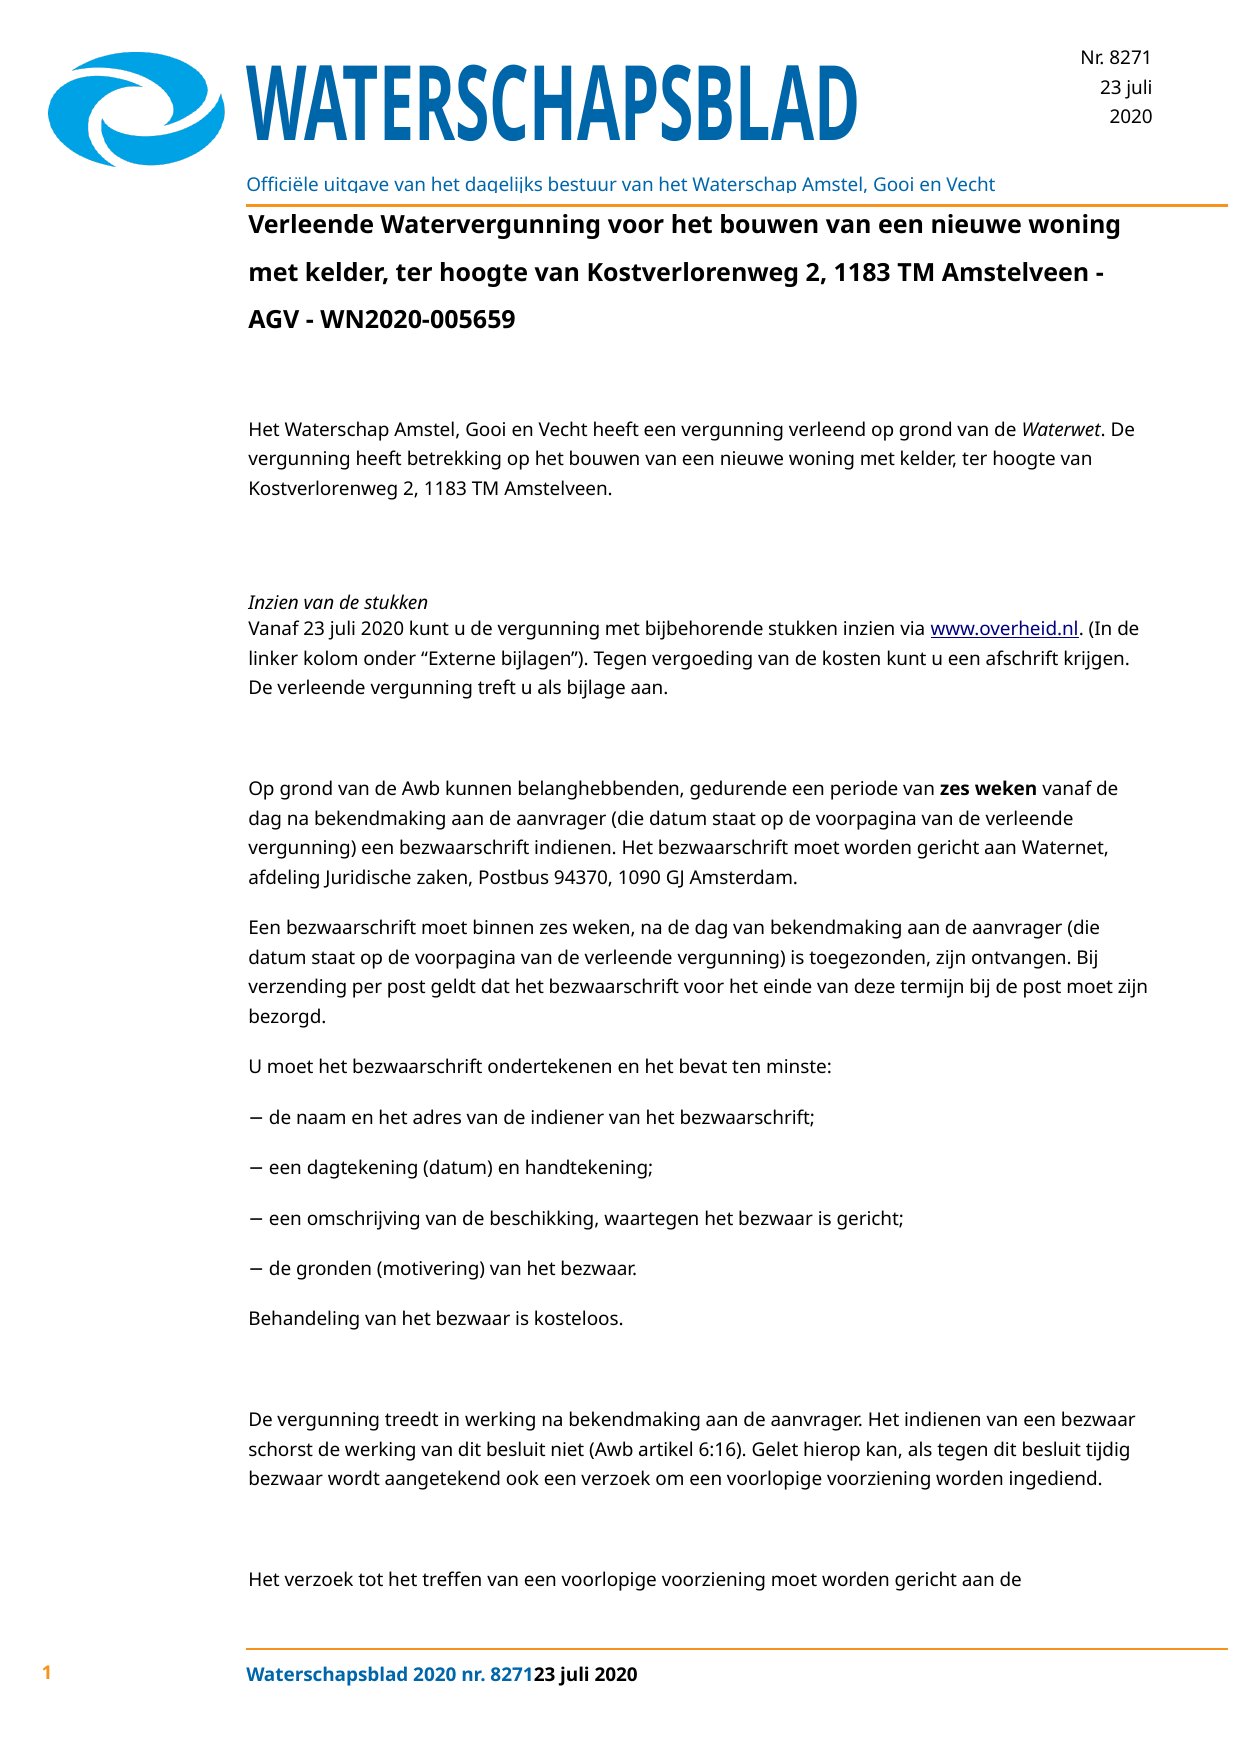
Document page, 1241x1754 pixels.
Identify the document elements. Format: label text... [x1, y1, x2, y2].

text Op grond van de Awb kunnen belanghebbenden, gedurende een periode van zes weken vanaf de dag na bekendmaking aan de aanvrager (die datum staat op de voorpagina van de verleende vergunning) een bezwaarschrift indienen. Het bezwaarschrift moet worden gericht aan Waternet, afdeling Juridische zaken, Postbus 94370, 1090 GJ Amsterdam. [248, 775, 1152, 890]
text De vergunning treedt in werking na bekendmaking aan de aanvrager. Het indienen van een bezwaar schorst de werking van dit besluit niet (Awb artikel 6:16). Gelet hierop kan, als tegen dit besluit tijdig bezwaar wordt aangetekend ook een verzoek om een voorlopige voorziening worden ingediend. [248, 1406, 1152, 1491]
text Het verzoek tot het treffen van een voorlopige voorziening moet worden gericht aan de [248, 1566, 1152, 1592]
text Vanaf 23 juli 2020 kunt u de vergunning met bijbehorende stukken inzien via www.overheid.nl. (In de linker kolom onder “Externe bijlagen”). Tegen vergoeding van de kosten kunt u een afschrift krijgen. De verleende vergunning treft u als bijlage aan. [248, 615, 1152, 700]
picture [41, 47, 231, 172]
text − de gronden (motivering) van het bezwaar. [248, 1255, 1152, 1281]
text Behandeling van het bezwaar is kosteloos. [248, 1306, 1152, 1331]
text − een dagtekening (datum) en handtekening; [248, 1154, 1152, 1180]
text Het Waterschap Amstel, Gooi en Vecht heeft een vergunning verleend op grond van de Waterwet. De vergunning heeft betrekking op het bouwen van een nieuwe woning met kelder, ter hoogte van Kostverlorenweg 2, 1183 TM Amstelveen. [248, 416, 1152, 501]
text Verleende Watervergunning voor het bouwen van een nieuwe woning met kelder, ter hoogte van Kostverlorenweg 2, 1183 TM Amstelveen - AGV - WN2020-005659 [248, 207, 1152, 336]
text Inzien van de stukken [248, 589, 1152, 615]
text − een omschrijving van de beschikking, waartegen het bezwaar is gericht; [248, 1205, 1152, 1231]
text Een bezwaarschrift moet binnen zes weken, na de dag van bekendmaking aan de aanvrager (die datum staat op de voorpagina van de verleende vergunning) is toegezonden, zijn ontvangen. Bij verzending per post geldt dat het bezwaarschrift voor het einde van deze termijn bij de post moet zijn bezorgd. [248, 914, 1152, 1029]
text − de naam en het adres van de indiener van het bezwaarschrift; [248, 1104, 1152, 1130]
text U moet het bezwaarschrift ondertekenen en het bevat ten minste: [248, 1053, 1152, 1079]
